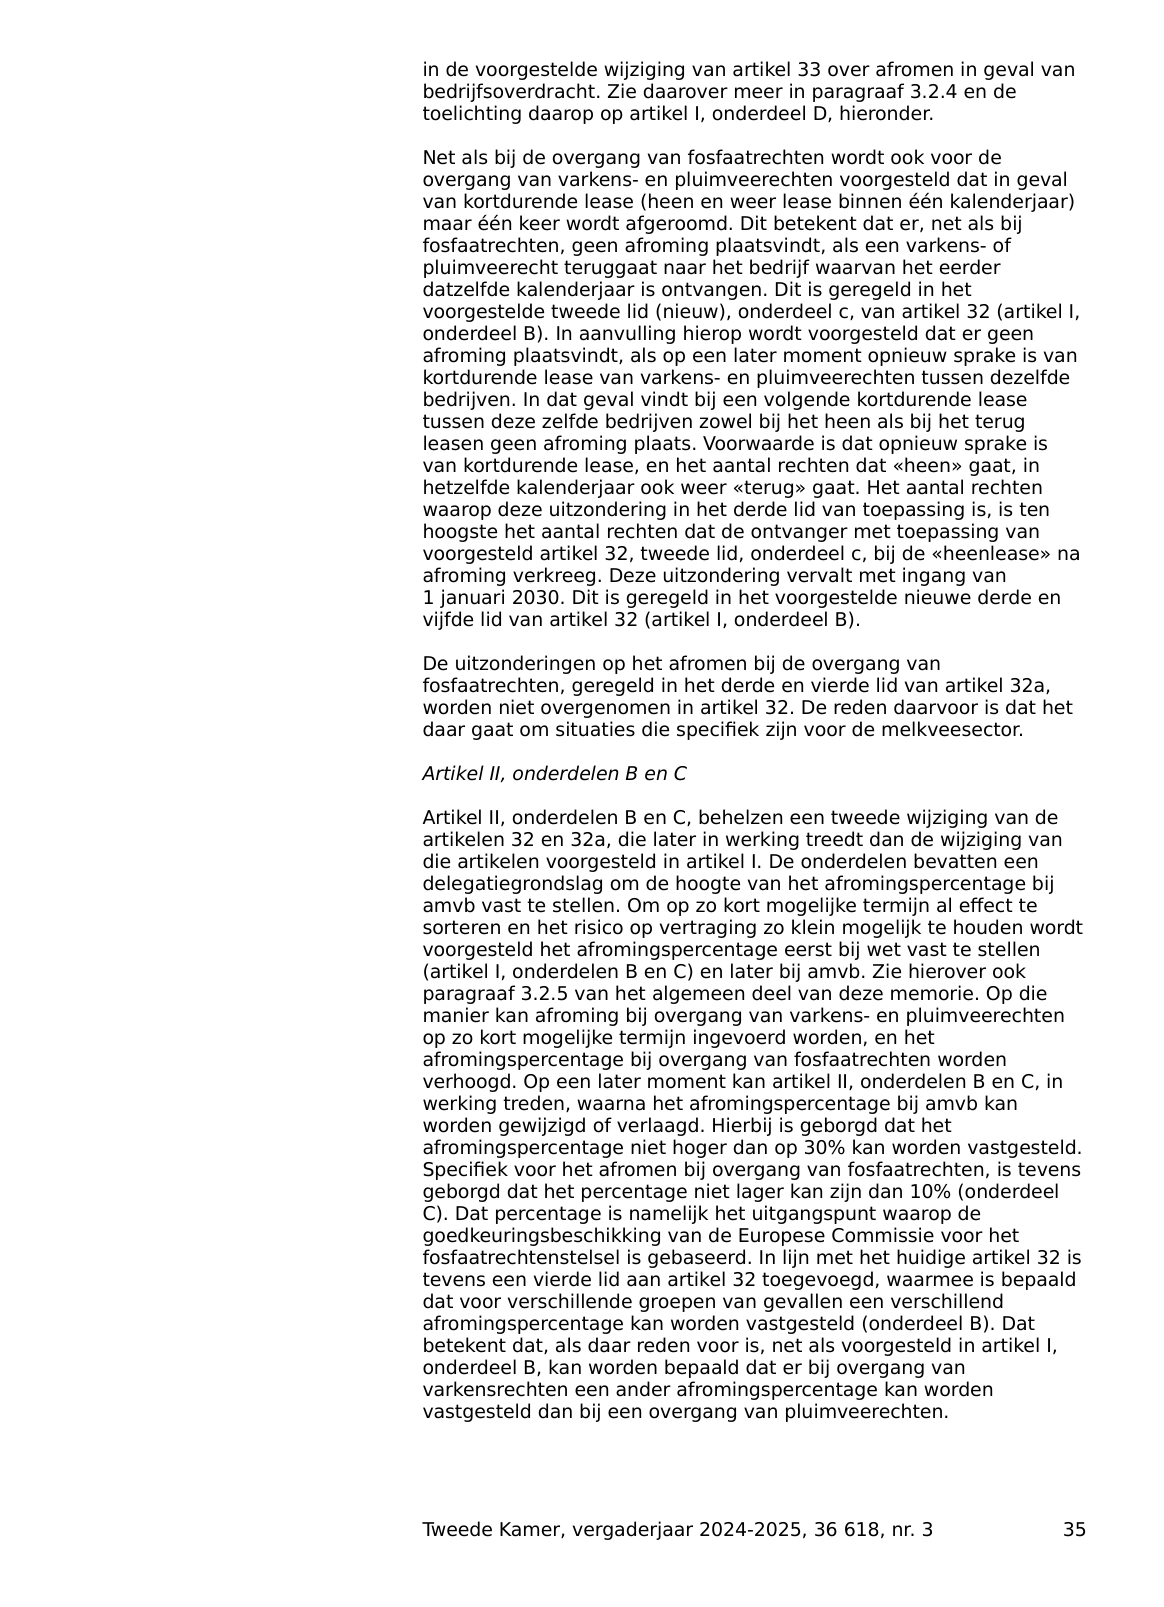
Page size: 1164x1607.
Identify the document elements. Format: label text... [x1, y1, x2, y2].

text Net als bij de overgang van fosfaatrechten wordt ook voor de overgang van varkens- en pluimveerechten voorgesteld dat in geval van kortdurende lease (heen en weer lease binnen één kalenderjaar) maar één keer wordt afgeroomd. Dit betekent dat er, net als bij fosfaatrechten, geen afroming plaatsvindt, als een varkens- of pluimveerecht teruggaat naar het bedrijf waarvan het eerder datzelfde kalenderjaar is ontvangen. Dit is geregeld in het voorgestelde tweede lid (nieuw), onderdeel c, van artikel 32 (artikel I, onderdeel B). In aanvulling hierop wordt voorgesteld dat er geen afroming plaatsvindt, als op een later moment opnieuw sprake is van kortdurende lease van varkens- en pluimveerechten tussen dezelfde bedrijven. In dat geval vindt bij een volgende kortdurende lease tussen deze zelfde bedrijven zowel bij het heen als bij het terug leasen geen afroming plaats. Voorwaarde is dat opnieuw sprake is van kortdurende lease, en het aantal rechten dat «heen» gaat, in hetzelfde kalenderjaar ook weer «terug» gaat. Het aantal rechten waarop deze uitzondering in het derde lid van toepassing is, is ten hoogste het aantal rechten dat de ontvanger met toepassing van voorgesteld artikel 32, tweede lid, onderdeel c, bij de «heenlease» na afroming verkreeg. Deze uitzondering vervalt met ingang van 1 januari 2030. Dit is geregeld in het voorgestelde nieuwe derde en vijfde lid van artikel 32 (artikel I, onderdeel B). [422, 147, 1087, 631]
text Artikel II, onderdelen B en C, behelzen een tweede wijziging van de artikelen 32 en 32a, die later in werking treedt dan de wijziging van die artikelen voorgesteld in artikel I. De onderdelen bevatten een delegatiegrondslag om de hoogte van het afromingspercentage bij amvb vast te stellen. Om op zo kort mogelijke termijn al effect te sorteren en het risico op vertraging zo klein mogelijk te houden wordt voorgesteld het afromingspercentage eerst bij wet vast te stellen (artikel I, onderdelen B en C) en later bij amvb. Zie hierover ook paragraaf 3.2.5 van het algemeen deel van deze memorie. Op die manier kan afroming bij overgang van varkens- en pluimveerechten op zo kort mogelijke termijn ingevoerd worden, en het afromingspercentage bij overgang van fosfaatrechten worden verhoogd. Op een later moment kan artikel II, onderdelen B en C, in werking treden, waarna het afromingspercentage bij amvb kan worden gewijzigd of verlaagd. Hierbij is geborgd dat het afromingspercentage niet hoger dan op 30% kan worden vastgesteld. Specifiek voor het afromen bij overgang van fosfaatrechten, is tevens geborgd dat het percentage niet lager kan zijn dan 10% (onderdeel C). Dat percentage is namelijk het uitgangspunt waarop de goedkeuringsbeschikking van de Europese Commissie voor het fosfaatrechtenstelsel is gebaseerd. In lijn met het huidige artikel 32 is tevens een vierde lid aan artikel 32 toegevoegd, waarmee is bepaald dat voor verschillende groepen van gevallen een verschillend afromingspercentage kan worden vastgesteld (onderdeel B). Dat betekent dat, als daar reden voor is, net als voorgesteld in artikel I, onderdeel B, kan worden bepaald dat er bij overgang van varkensrechten een ander afromingspercentage kan worden vastgesteld dan bij een overgang van pluimveerechten. [422, 807, 1087, 1423]
subtitle Artikel II, onderdelen B en C [422, 763, 1087, 785]
text in de voorgestelde wijziging van artikel 33 over afromen in geval van bedrijfsoverdracht. Zie daarover meer in paragraaf 3.2.4 en de toelichting daarop op artikel I, onderdeel D, hieronder. [422, 59, 1087, 125]
text De uitzonderingen op het afromen bij de overgang van fosfaatrechten, geregeld in het derde en vierde lid van artikel 32a, worden niet overgenomen in artikel 32. De reden daarvoor is dat het daar gaat om situaties die specifiek zijn voor de melkveesector. [422, 653, 1087, 741]
